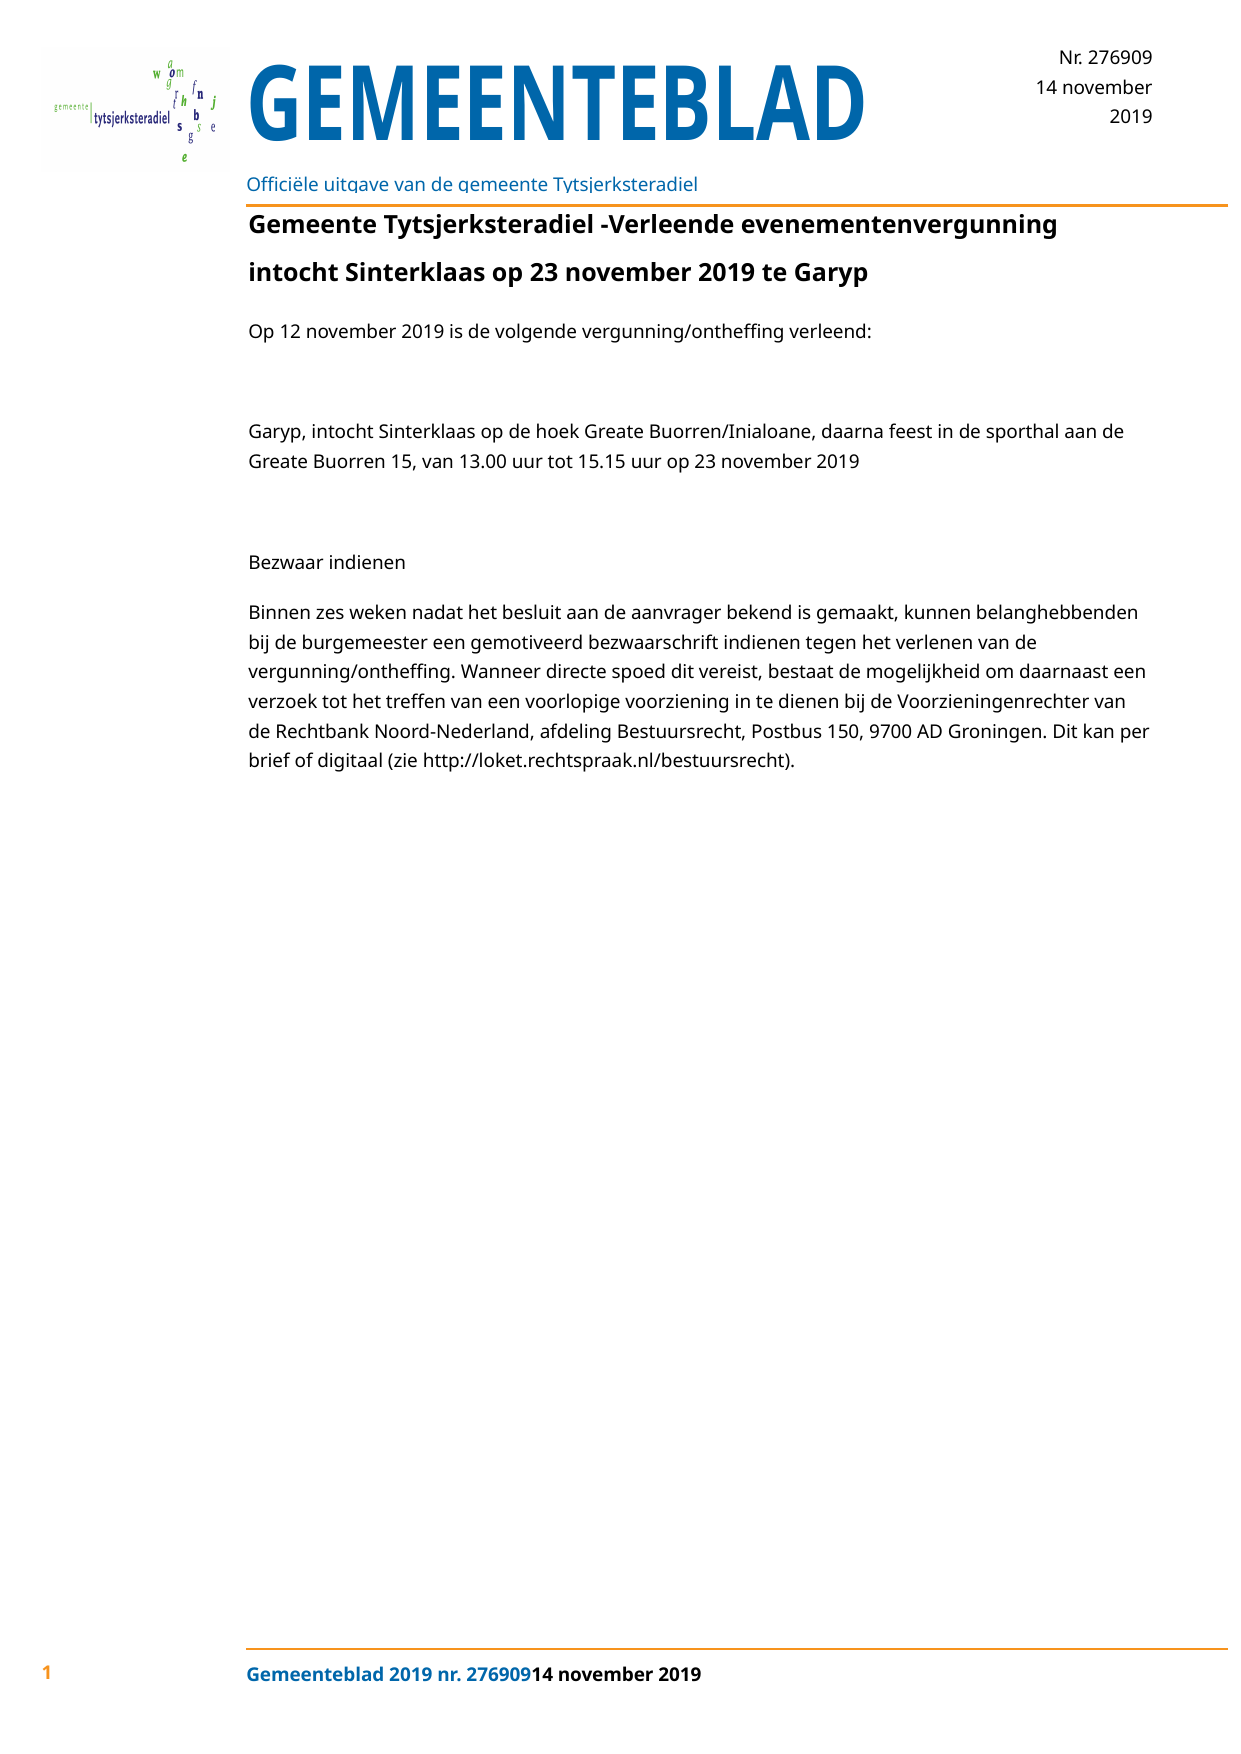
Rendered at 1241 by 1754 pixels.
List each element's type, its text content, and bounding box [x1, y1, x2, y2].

text Gemeente Tytsjerksteradiel -Verleende evenementenvergunning intocht Sinterklaas op 23 november 2019 te Garyp [248, 207, 1152, 288]
picture [41, 47, 231, 172]
text Garyp, intocht Sinterklaas op de hoek Greate Buorren/Inialoane, daarna feest in de sporthal aan de Greate Buorren 15, van 13.00 uur tot 15.15 uur op 23 november 2019 [248, 419, 1152, 474]
text Op 12 november 2019 is de volgende vergunning/ontheffing verleend: [248, 318, 1152, 344]
text Bezwaar indienen [248, 549, 1152, 575]
text Binnen zes weken nadat het besluit aan de aanvrager bekend is gemaakt, kunnen belanghebbenden bij de burgemeester een gemotiveerd bezwaarschrift indienen tegen het verlenen van de vergunning/ontheffing. Wanneer directe spoed dit vereist, bestaat de mogelijkheid om daarnaast een verzoek tot het treffen van een voorlopige voorziening in te dienen bij de Voorzieningenrechter van de Rechtbank Noord-Nederland, afdeling Bestuursrecht, Postbus 150, 9700 AD Groningen. Dit kan per brief of digitaal (zie http://loket.rechtspraak.nl/bestuursrecht). [248, 599, 1152, 773]
